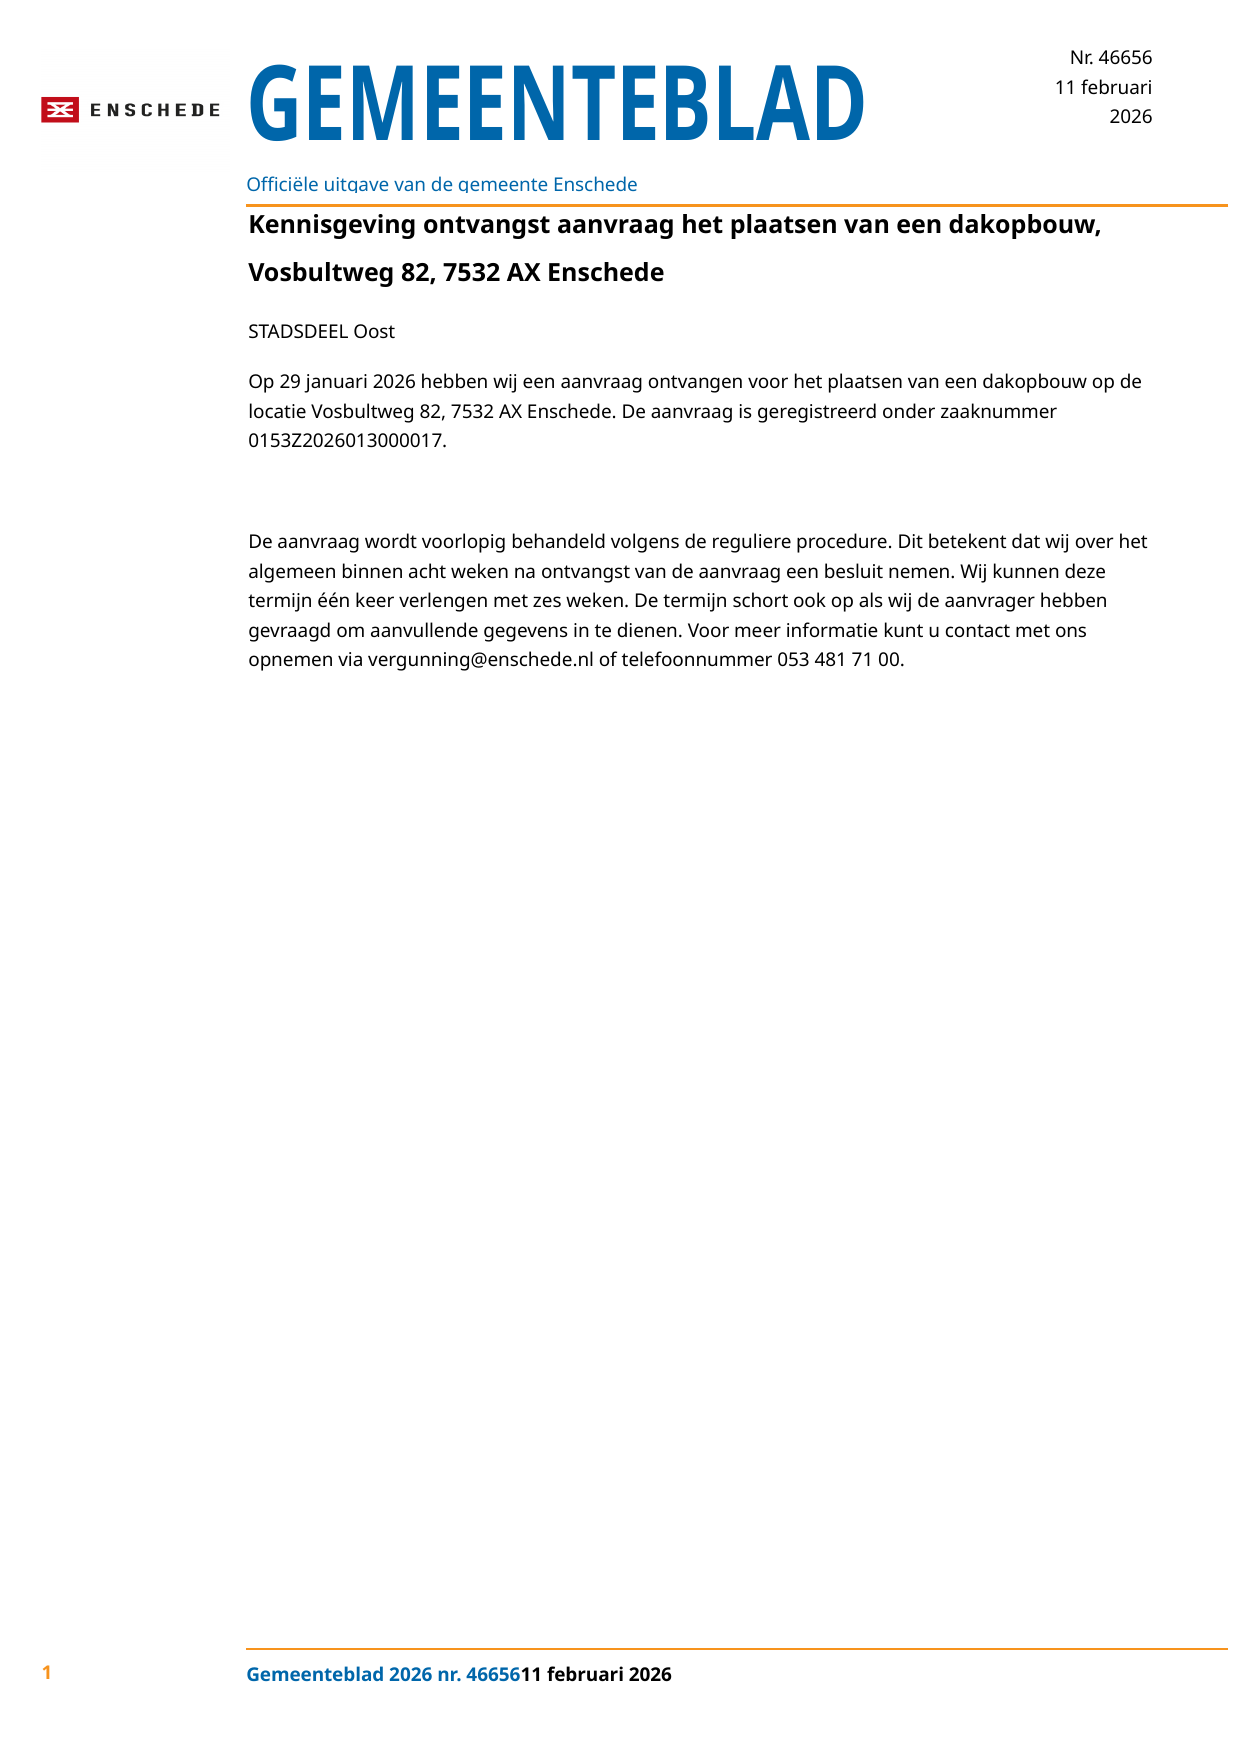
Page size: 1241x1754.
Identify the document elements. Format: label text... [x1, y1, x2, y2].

text Op 29 januari 2026 hebben wij een aanvraag ontvangen voor het plaatsen van een dakopbouw op de locatie Vosbultweg 82, 7532 AX Enschede. De aanvraag is geregistreerd onder zaaknummer 0153Z2026013000017. [248, 368, 1152, 453]
picture [41, 47, 231, 172]
text STADSDEEL Oost [248, 318, 1152, 344]
text Kennisgeving ontvangst aanvraag het plaatsen van een dakopbouw, Vosbultweg 82, 7532 AX Enschede [248, 207, 1152, 288]
text De aanvraag wordt voorlopig behandeld volgens de reguliere procedure. Dit betekent dat wij over het algemeen binnen acht weken na ontvangst van de aanvraag een besluit nemen. Wij kunnen deze termijn één keer verlengen met zes weken. De termijn schort ook op als wij de aanvrager hebben gevraagd om aanvullende gegevens in te dienen. Voor meer informatie kunt u contact met ons opnemen via vergunning@enschede.nl of telefoonnummer 053 481 71 00. [248, 528, 1152, 672]
